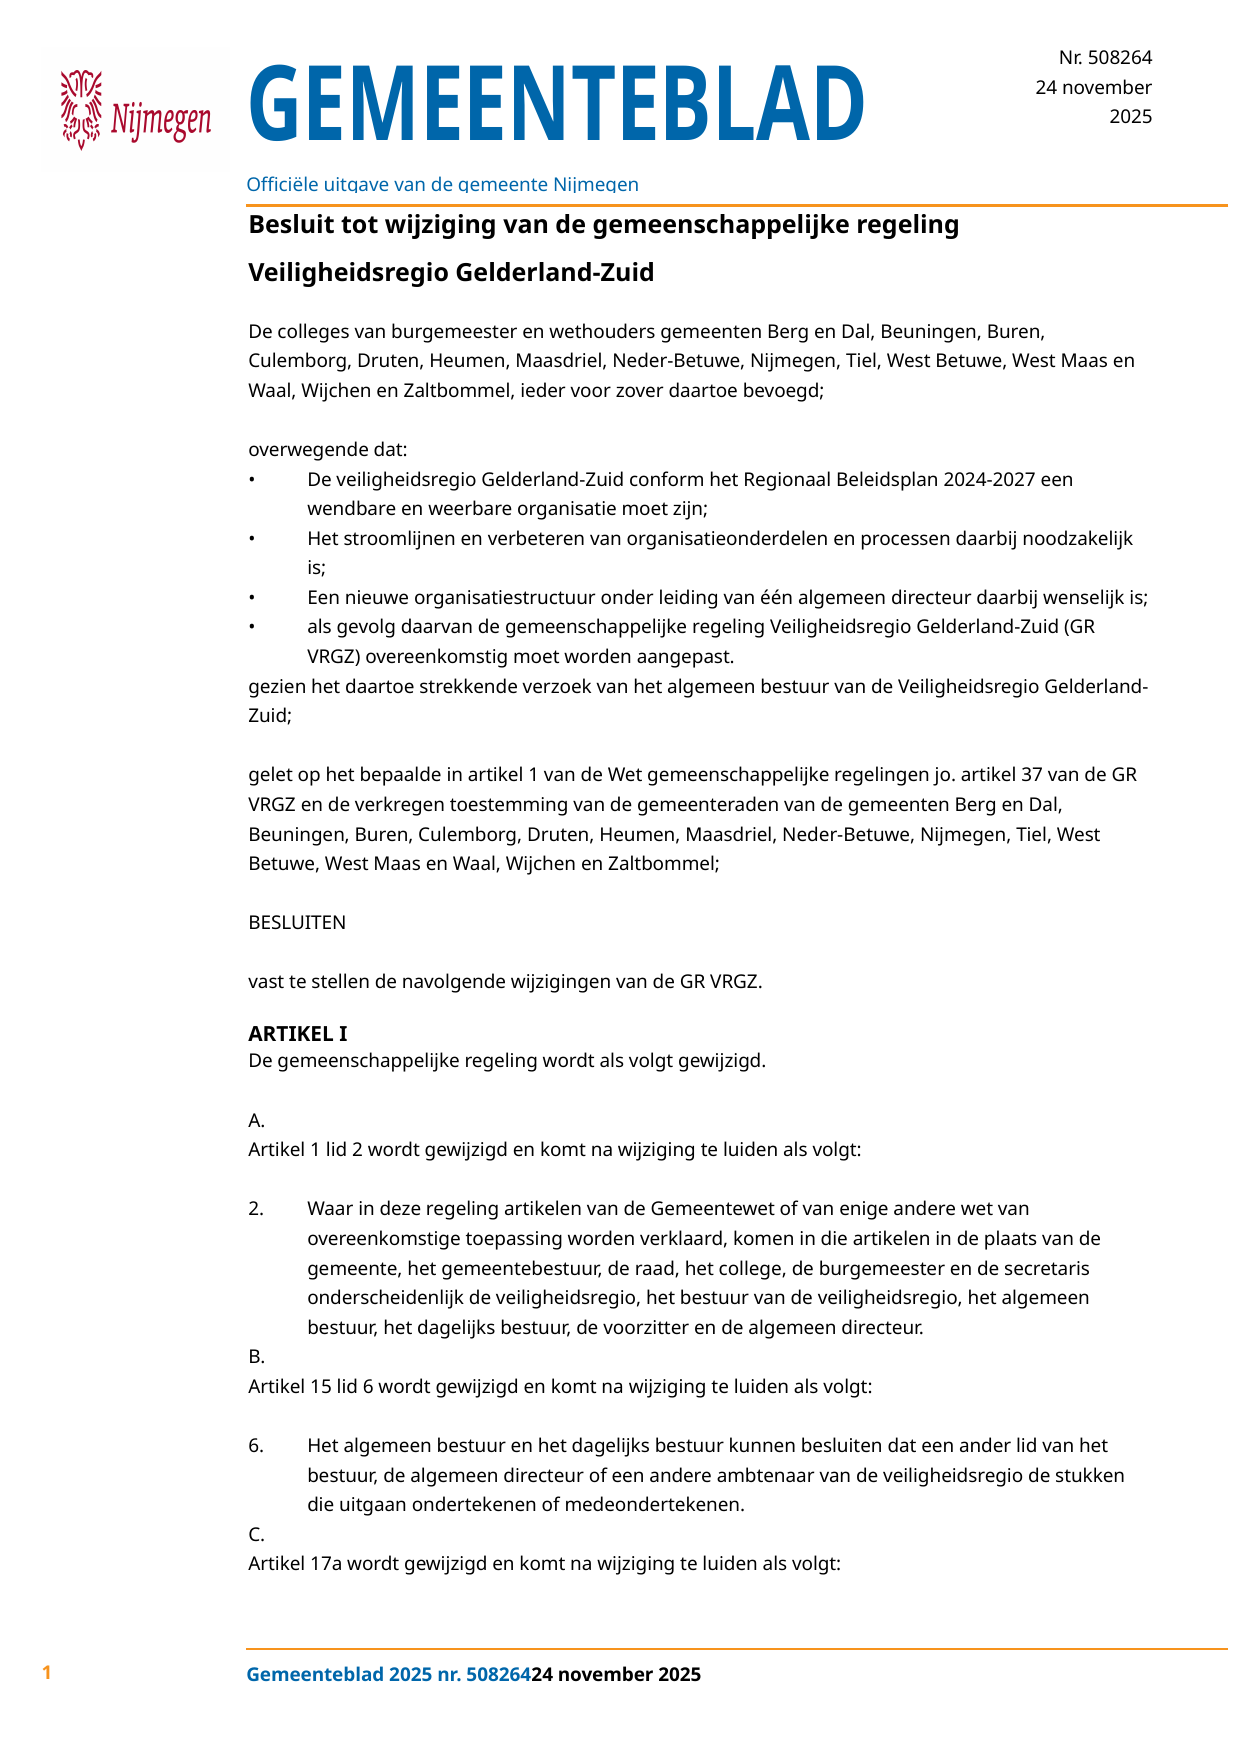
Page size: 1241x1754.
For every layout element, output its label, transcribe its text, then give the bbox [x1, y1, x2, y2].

text vast te stellen de navolgende wijzigingen van de GR VRGZ. [248, 969, 1152, 994]
text Artikel 17a wordt gewijzigd en komt na wijziging te luiden als volgt: [248, 1551, 1152, 1576]
list als gevolg daarvan de gemeenschappelijke regeling Veiligheidsregio Gelderland-Zuid (GR VRGZ) overeenkomstig moet worden aangepast. [248, 614, 1152, 669]
text Artikel 15 lid 6 wordt gewijzigd en komt na wijziging te luiden als volgt: [248, 1373, 1152, 1399]
list De veiligheidsregio Gelderland-Zuid conform het Regionaal Beleidsplan 2024-2027 een wendbare en weerbare organisatie moet zijn; [248, 466, 1152, 521]
list Het algemeen bestuur en het dagelijks bestuur kunnen besluiten dat een ander lid van het bestuur, de algemeen directeur of een andere ambtenaar van de veiligheidsregio de stukken die uitgaan ondertekenen of medeondertekenen. [248, 1432, 1152, 1517]
text A. [248, 1107, 1152, 1132]
text De colleges van burgemeester en wethouders gemeenten Berg en Dal, Beuningen, Buren, Culemborg, Druten, Heumen, Maasdriel, Neder-Betuwe, Nijmegen, Tiel, West Betuwe, West Maas en Waal, Wijchen en Zaltbommel, ieder voor zover daartoe bevoegd; [248, 318, 1152, 403]
list Een nieuwe organisatiestructuur onder leiding van één algemeen directeur daarbij wenselijk is; [248, 584, 1152, 610]
list Waar in deze regeling artikelen van de Gemeentewet of van enige andere wet van overeenkomstige toepassing worden verklaard, komen in die artikelen in de plaats van de gemeente, het gemeentebestuur, de raad, het college, de burgemeester en de secretaris onderscheidenlijk de veiligheidsregio, het bestuur van de veiligheidsregio, het algemeen bestuur, het dagelijks bestuur, de voorzitter en de algemeen directeur. [248, 1196, 1152, 1339]
text overwegende dat: [248, 436, 1152, 462]
text C. [248, 1521, 1152, 1547]
text Besluit tot wijziging van de gemeenschappelijke regeling Veiligheidsregio Gelderland-Zuid [248, 207, 1152, 288]
text De gemeenschappelijke regeling wordt als volgt gewijzigd. [248, 1048, 1152, 1073]
picture [41, 47, 231, 172]
text gezien het daartoe strekkende verzoek van het algemeen bestuur van de Veiligheidsregio Gelderland-Zuid; [248, 673, 1152, 728]
text ARTIKEL I [248, 1019, 1152, 1048]
text BESLUITEN [248, 909, 1152, 935]
list Het stroomlijnen en verbeteren van organisatieonderdelen en processen daarbij noodzakelijk is; [248, 525, 1152, 580]
text gelet op het bepaalde in artikel 1 van de Wet gemeenschappelijke regelingen jo. artikel 37 van de GR VRGZ en de verkregen toestemming van de gemeenteraden van de gemeenten Berg en Dal, Beuningen, Buren, Culemborg, Druten, Heumen, Maasdriel, Neder-Betuwe, Nijmegen, Tiel, West Betuwe, West Maas en Waal, Wijchen en Zaltbommel; [248, 762, 1152, 876]
text Artikel 1 lid 2 wordt gewijzigd en komt na wijziging te luiden als volgt: [248, 1136, 1152, 1162]
text B. [248, 1343, 1152, 1369]
